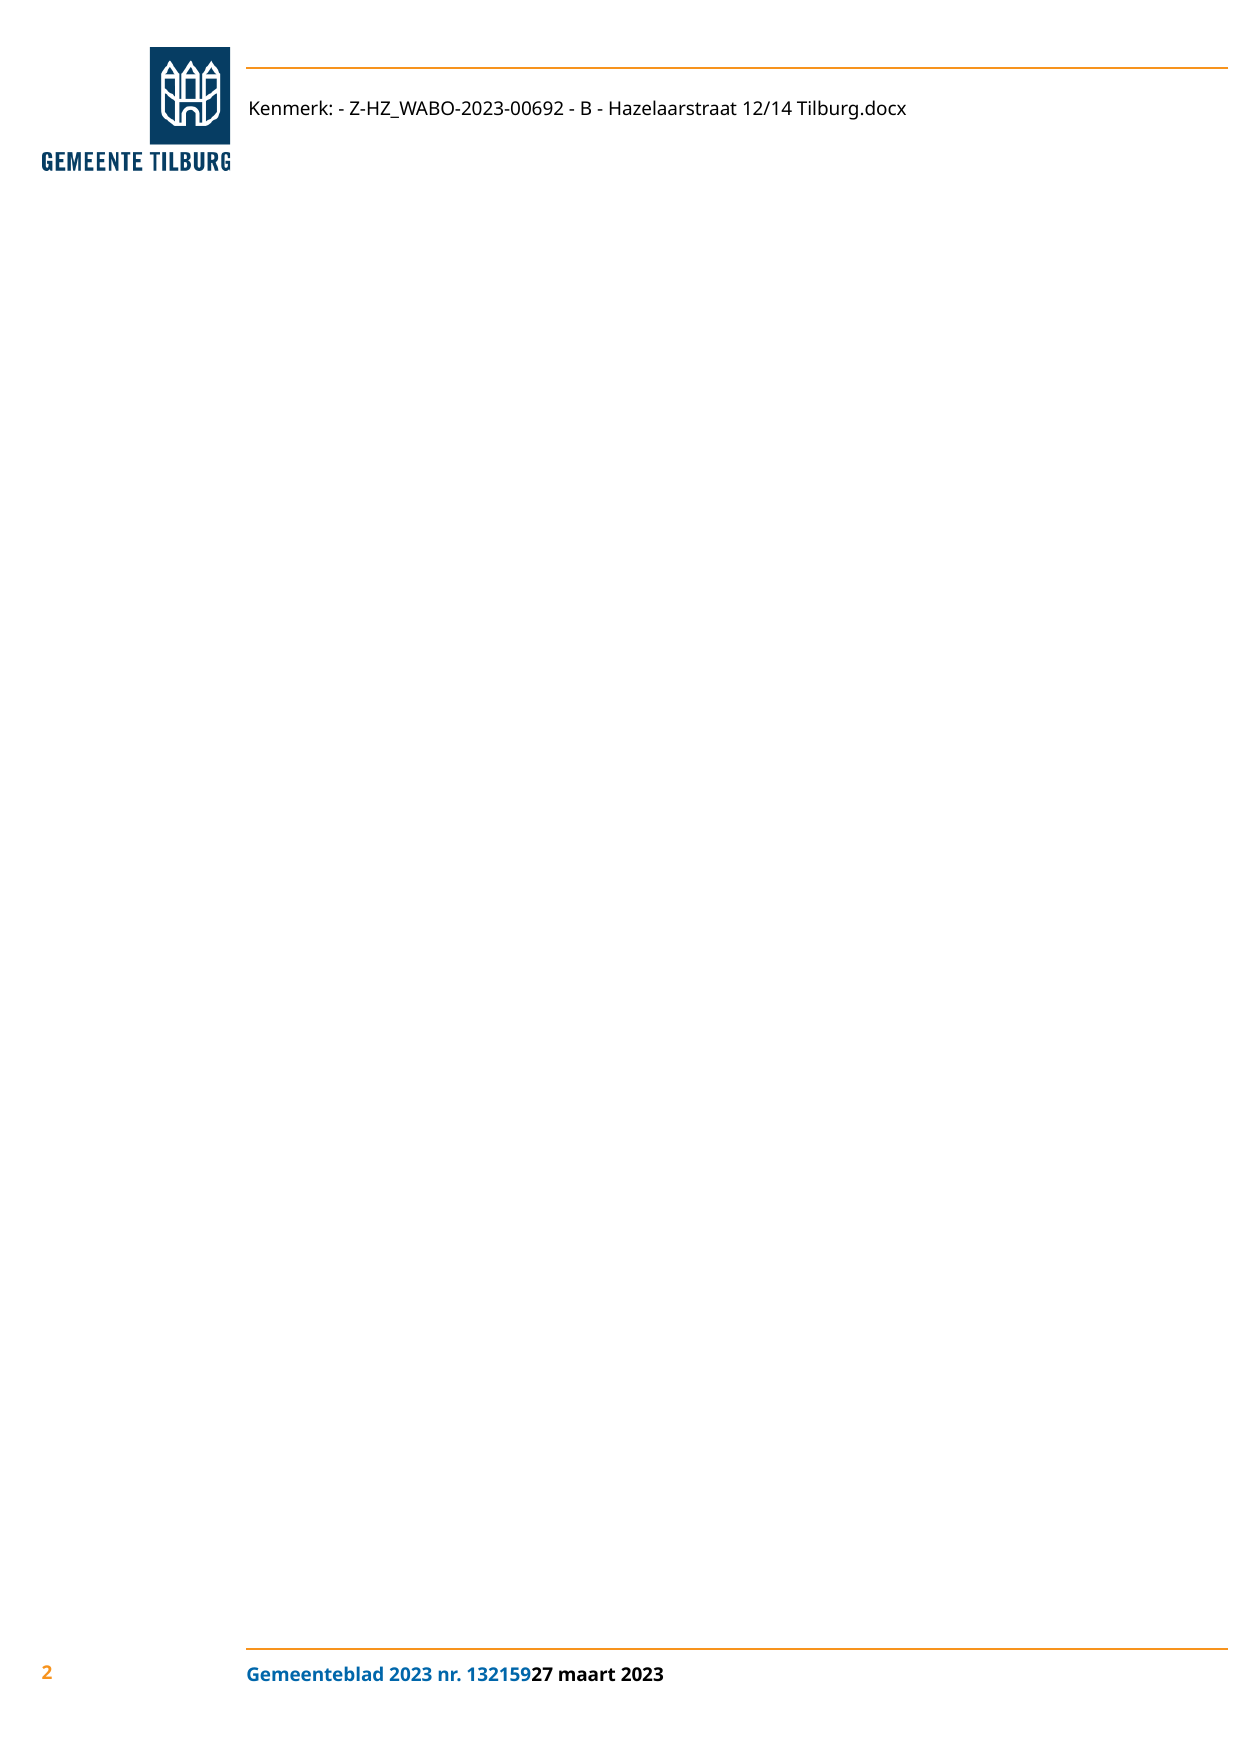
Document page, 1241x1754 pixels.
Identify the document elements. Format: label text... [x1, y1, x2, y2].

text Kenmerk: - Z-HZ_WABO-2023-00692 - B - Hazelaarstraat 12/14 Tilburg.docx [248, 95, 1152, 121]
picture [41, 47, 231, 172]
